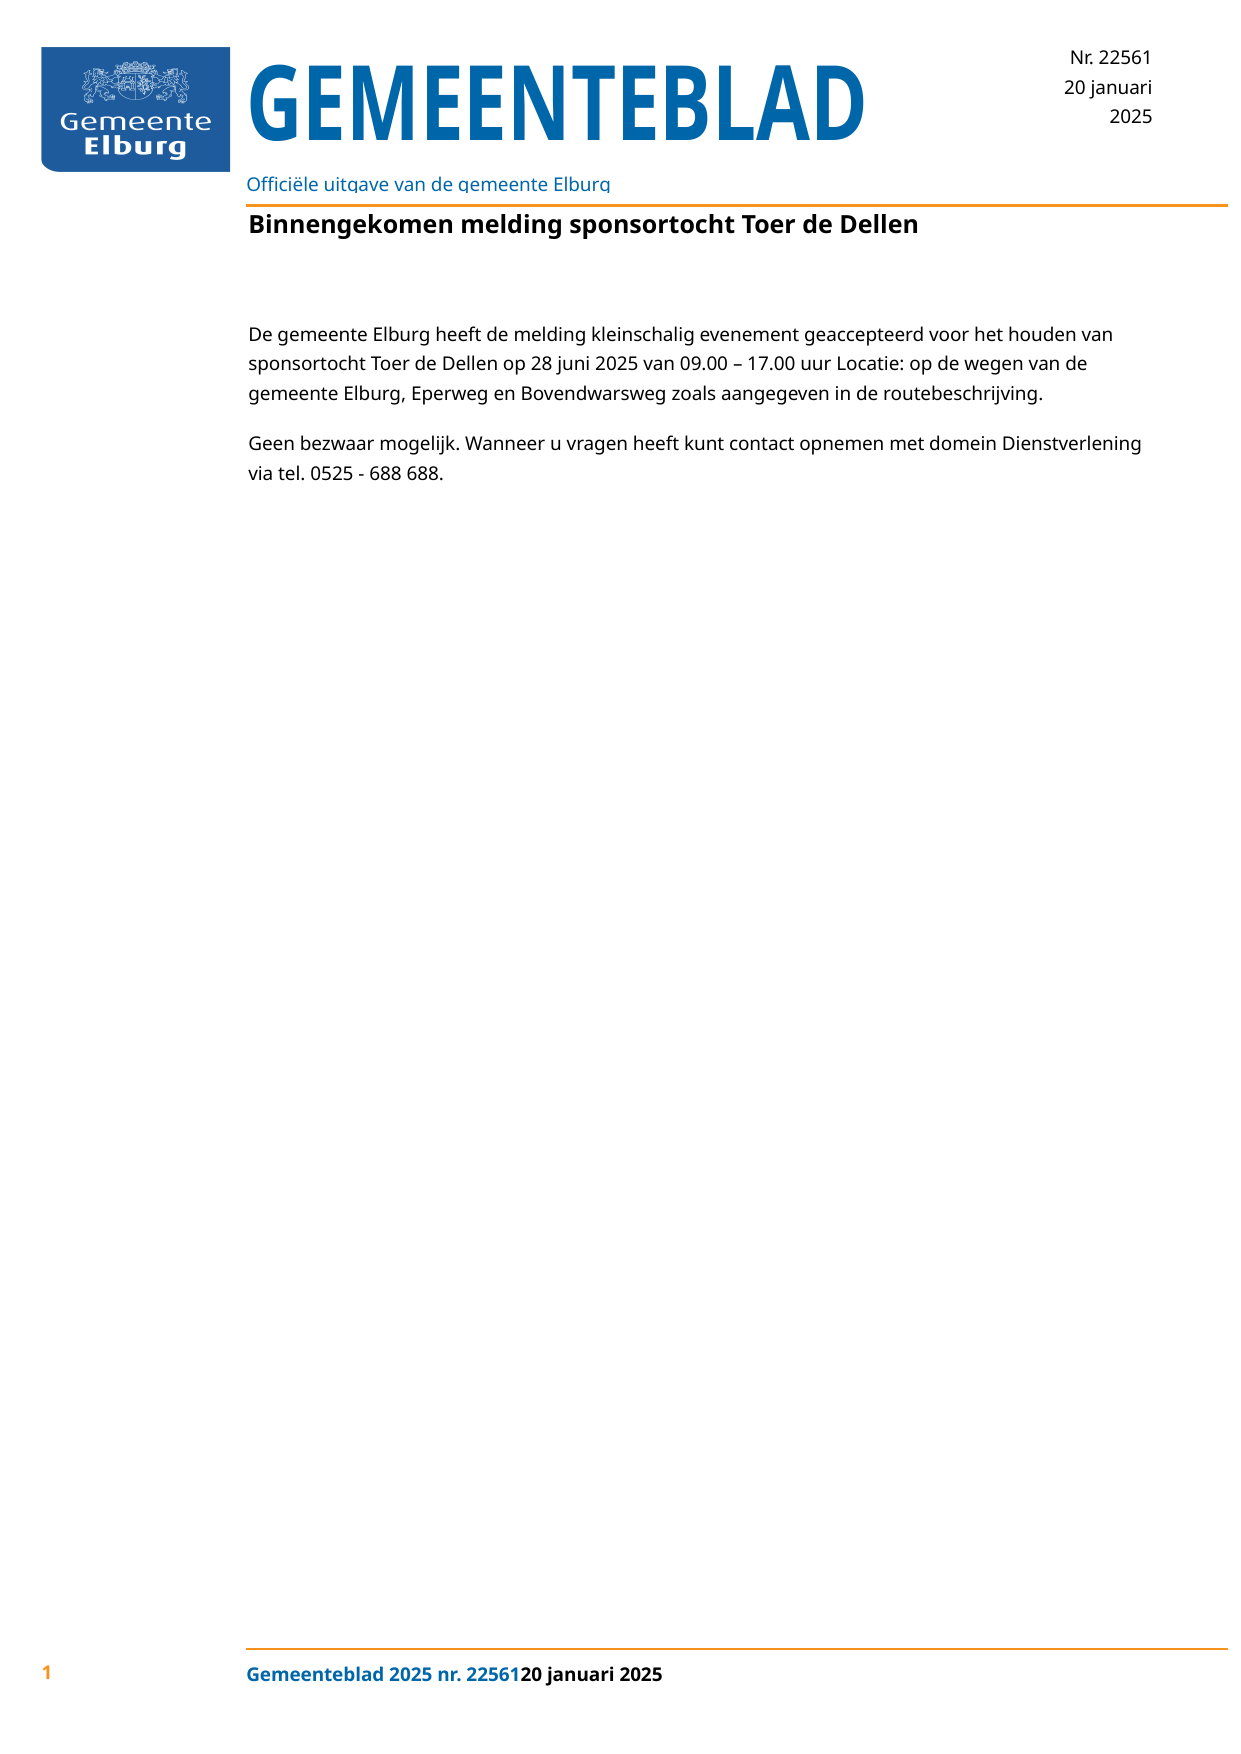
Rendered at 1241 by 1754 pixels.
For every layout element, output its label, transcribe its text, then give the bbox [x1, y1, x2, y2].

text De gemeente Elburg heeft de melding kleinschalig evenement geaccepteerd voor het houden van sponsortocht Toer de Dellen op 28 juni 2025 van 09.00 – 17.00 uur Locatie: op de wegen van de gemeente Elburg, Eperweg en Bovendwarsweg zoals aangegeven in de routebeschrijving. [248, 321, 1152, 406]
text Geen bezwaar mogelijk. Wanneer u vragen heeft kunt contact opnemen met domein Dienstverlening via tel. 0525 - 688 688. [248, 430, 1152, 486]
picture [41, 47, 231, 172]
text Binnengekomen melding sponsortocht Toer de Dellen [248, 207, 1152, 241]
